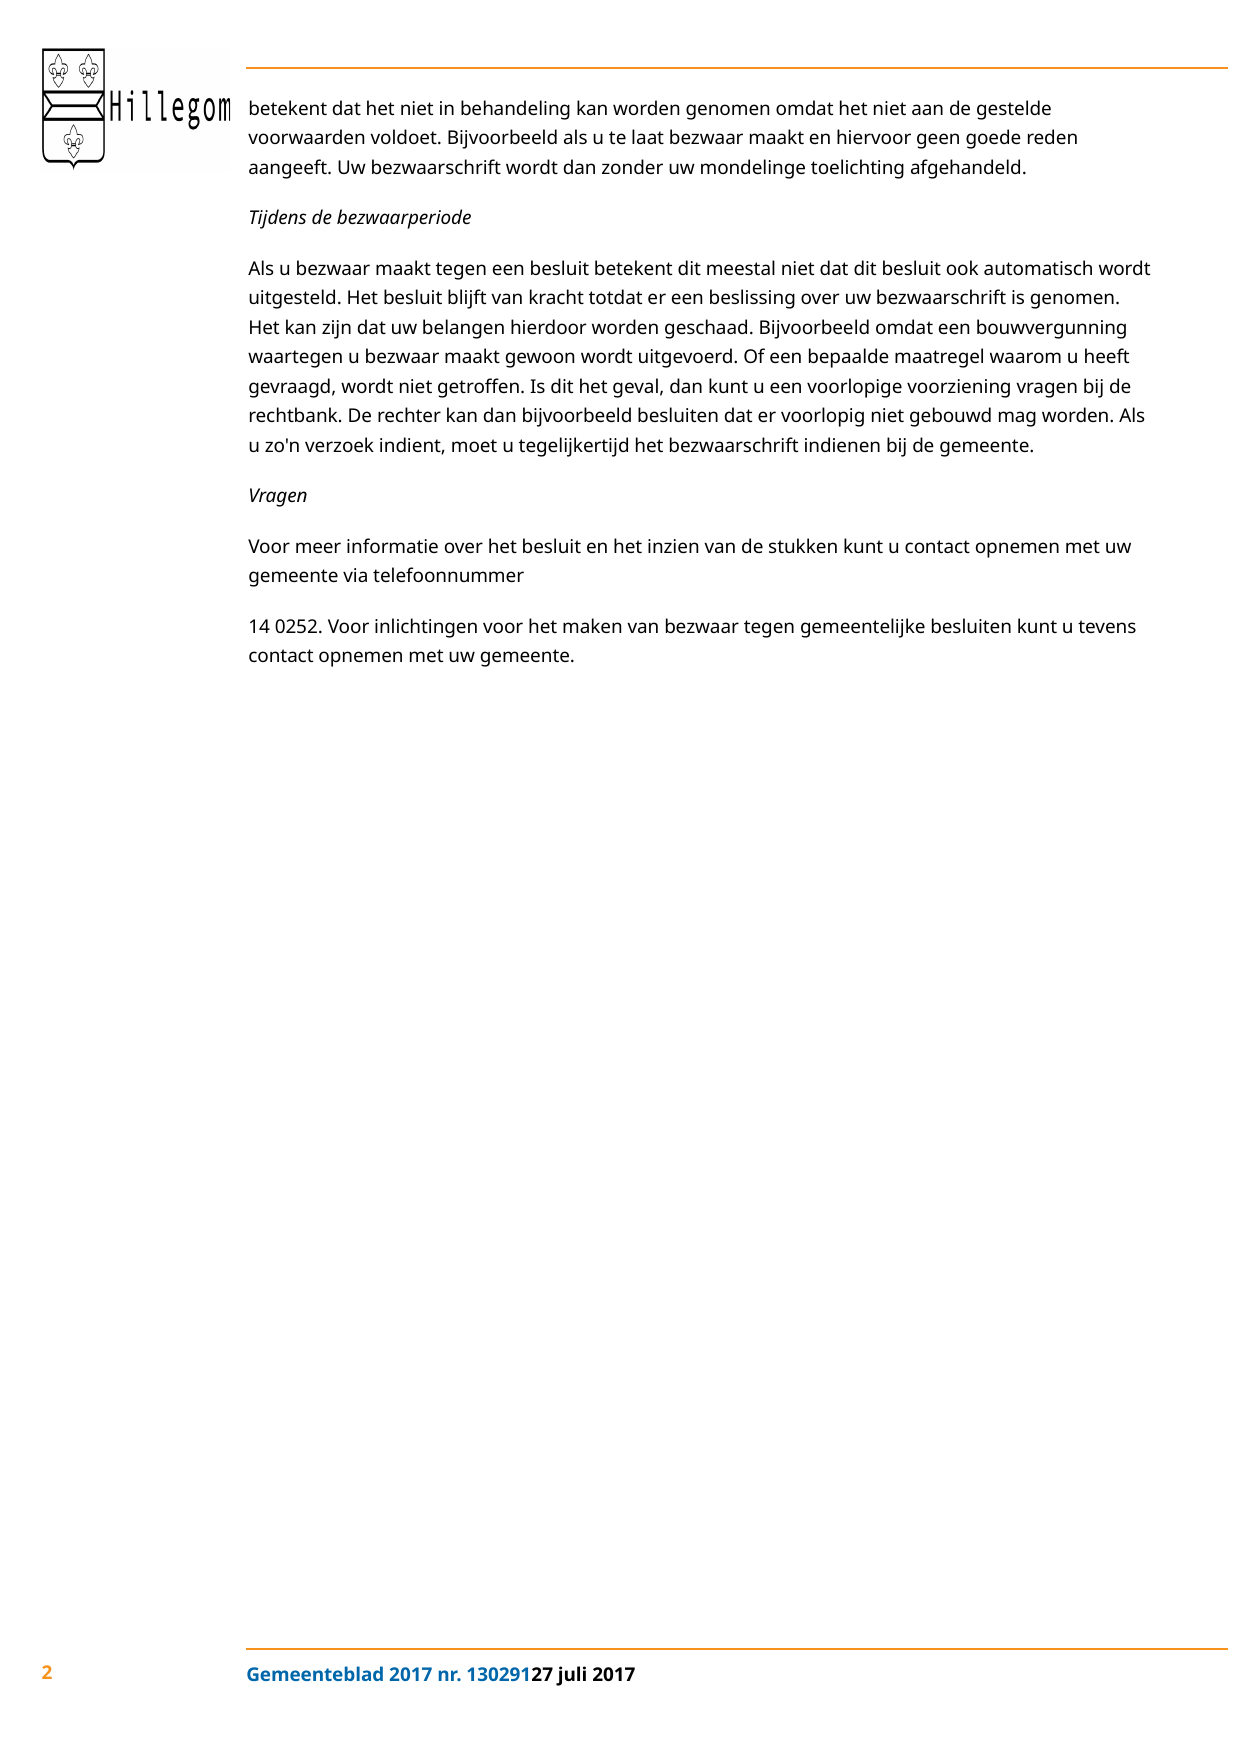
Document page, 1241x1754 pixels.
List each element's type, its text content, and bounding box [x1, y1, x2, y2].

text betekent dat het niet in behandeling kan worden genomen omdat het niet aan de gestelde voorwaarden voldoet. Bijvoorbeeld als u te laat bezwaar maakt en hiervoor geen goede reden aangeeft. Uw bezwaarschrift wordt dan zonder uw mondelinge toelichting afgehandeld. [248, 95, 1152, 180]
text Als u bezwaar maakt tegen een besluit betekent dit meestal niet dat dit besluit ook automatisch wordt uitgesteld. Het besluit blijft van kracht totdat er een beslissing over uw bezwaarschrift is genomen. Het kan zijn dat uw belangen hierdoor worden geschaad. Bijvoorbeeld omdat een bouwvergunning waartegen u bezwaar maakt gewoon wordt uitgevoerd. Of een bepaalde maatregel waarom u heeft gevraagd, wordt niet getroffen. Is dit het geval, dan kunt u een voorlopige voorziening vragen bij de rechtbank. De rechter kan dan bijvoorbeeld besluiten dat er voorlopig niet gebouwd mag worden. Als u zo'n verzoek indient, moet u tegelijkertijd het bezwaarschrift indienen bij de gemeente. [248, 255, 1152, 458]
text Vragen [248, 483, 1152, 508]
text Tijdens de bezwaarperiode [248, 204, 1152, 230]
text 14 0252. Voor inlichtingen voor het maken van bezwaar tegen gemeentelijke besluiten kunt u tevens contact opnemen met uw gemeente. [248, 613, 1152, 668]
text Voor meer informatie over het besluit en het inzien van de stukken kunt u contact opnemen met uw gemeente via telefoonnummer [248, 533, 1152, 588]
picture [41, 47, 231, 172]
